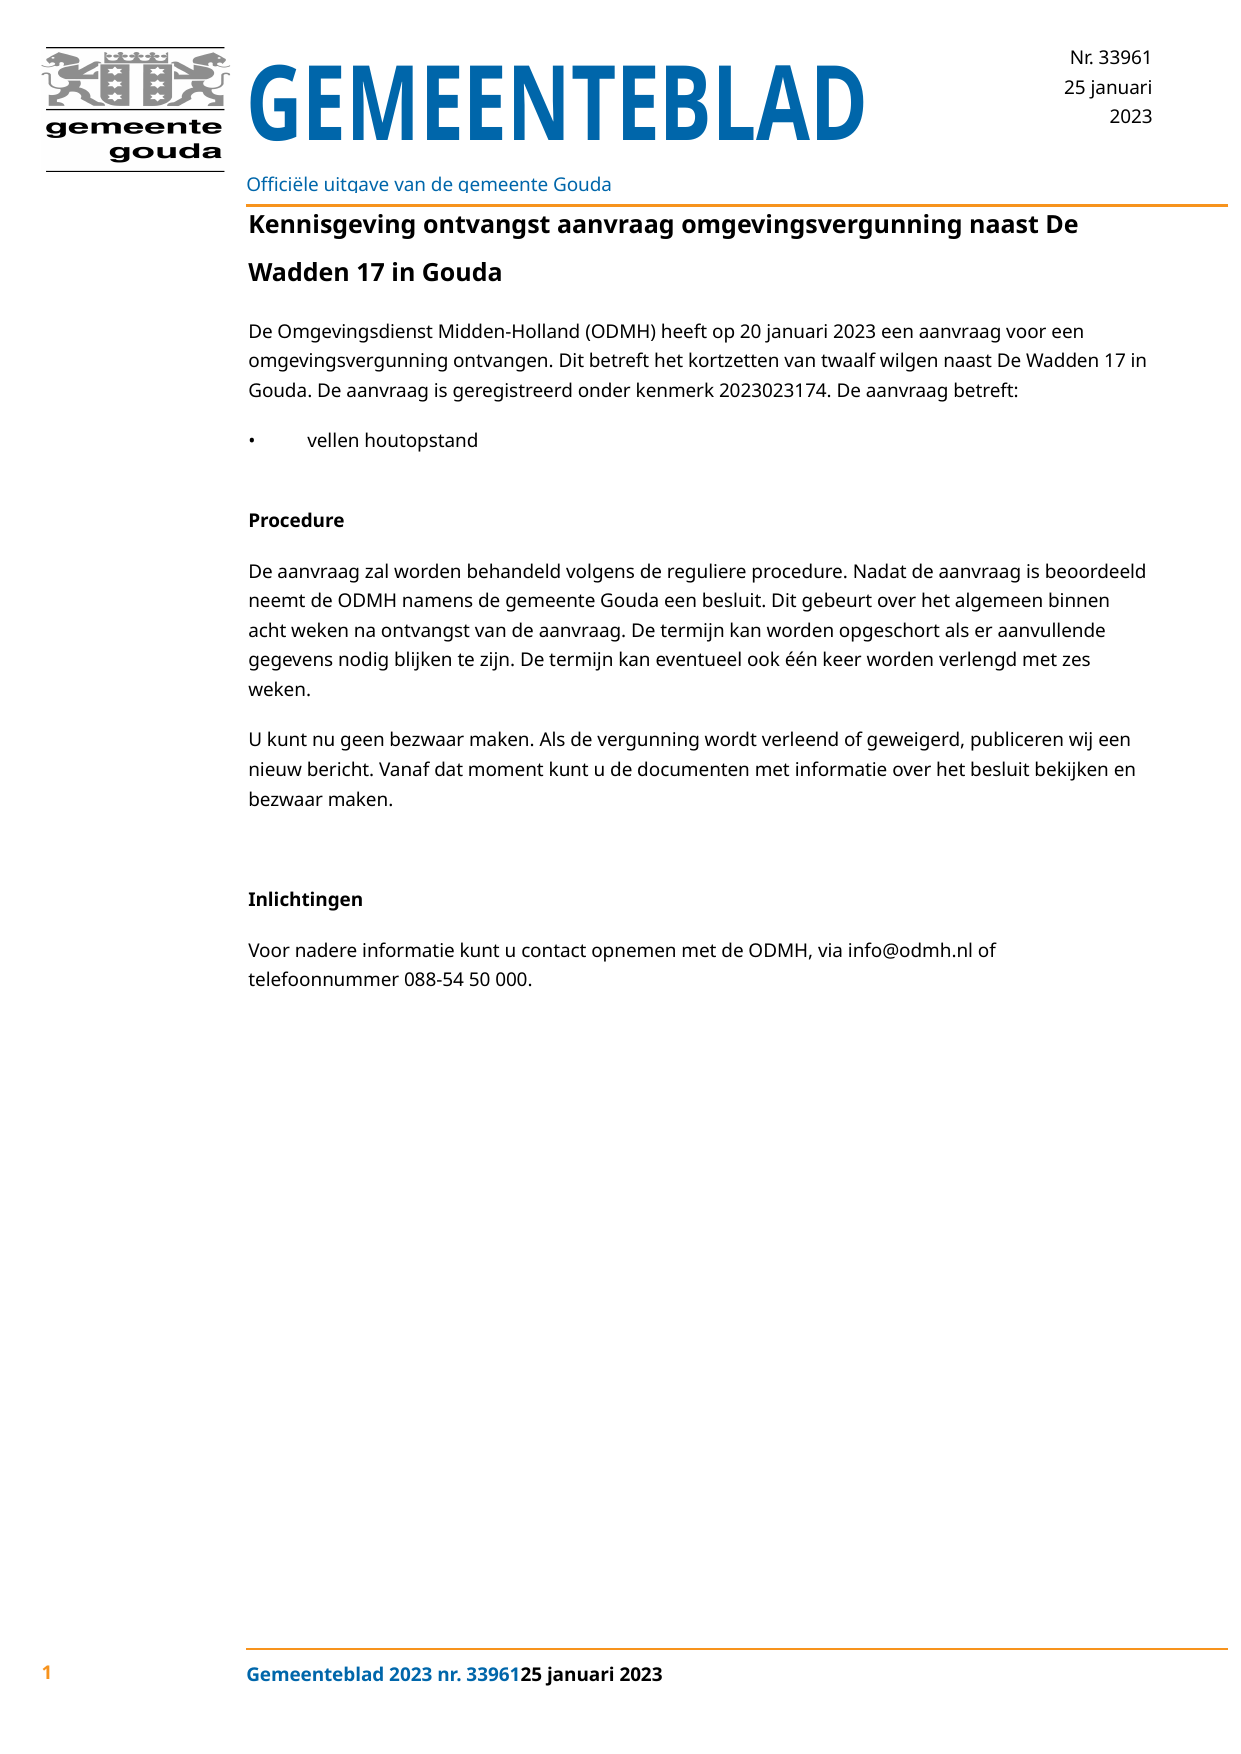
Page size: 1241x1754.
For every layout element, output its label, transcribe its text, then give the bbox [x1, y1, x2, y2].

text Kennisgeving ontvangst aanvraag omgevingsvergunning naast De Wadden 17 in Gouda [248, 207, 1152, 288]
text Procedure [248, 507, 1152, 533]
text Inlichtingen [248, 887, 1152, 912]
text Voor nadere informatie kunt u contact opnemen met de ODMH, via info@odmh.nl of telefoonnummer 088-54 50 000. [248, 937, 1152, 992]
text De Omgevingsdienst Midden-Holland (ODMH) heeft op 20 januari 2023 een aanvraag voor een omgevingsvergunning ontvangen. Dit betreft het kortzetten van twaalf wilgen naast De Wadden 17 in Gouda. De aanvraag is geregistreerd onder kenmerk 2023023174. De aanvraag betreft: [248, 318, 1152, 403]
text De aanvraag zal worden behandeld volgens de reguliere procedure. Nadat de aanvraag is beoordeeld neemt de ODMH namens de gemeente Gouda een besluit. Dit gebeurt over het algemeen binnen acht weken na ontvangst van de aanvraag. De termijn kan worden opgeschort als er aanvullende gegevens nodig blijken te zijn. De termijn kan eventueel ook één keer worden verlengd met zes weken. [248, 558, 1152, 702]
list vellen houtopstand [248, 427, 1152, 453]
text U kunt nu geen bezwaar maken. Als de vergunning wordt verleend of geweigerd, publiceren wij een nieuw bericht. Vanaf dat moment kunt u de documenten met informatie over het besluit bekijken en bezwaar maken. [248, 727, 1152, 812]
picture [41, 47, 231, 172]
